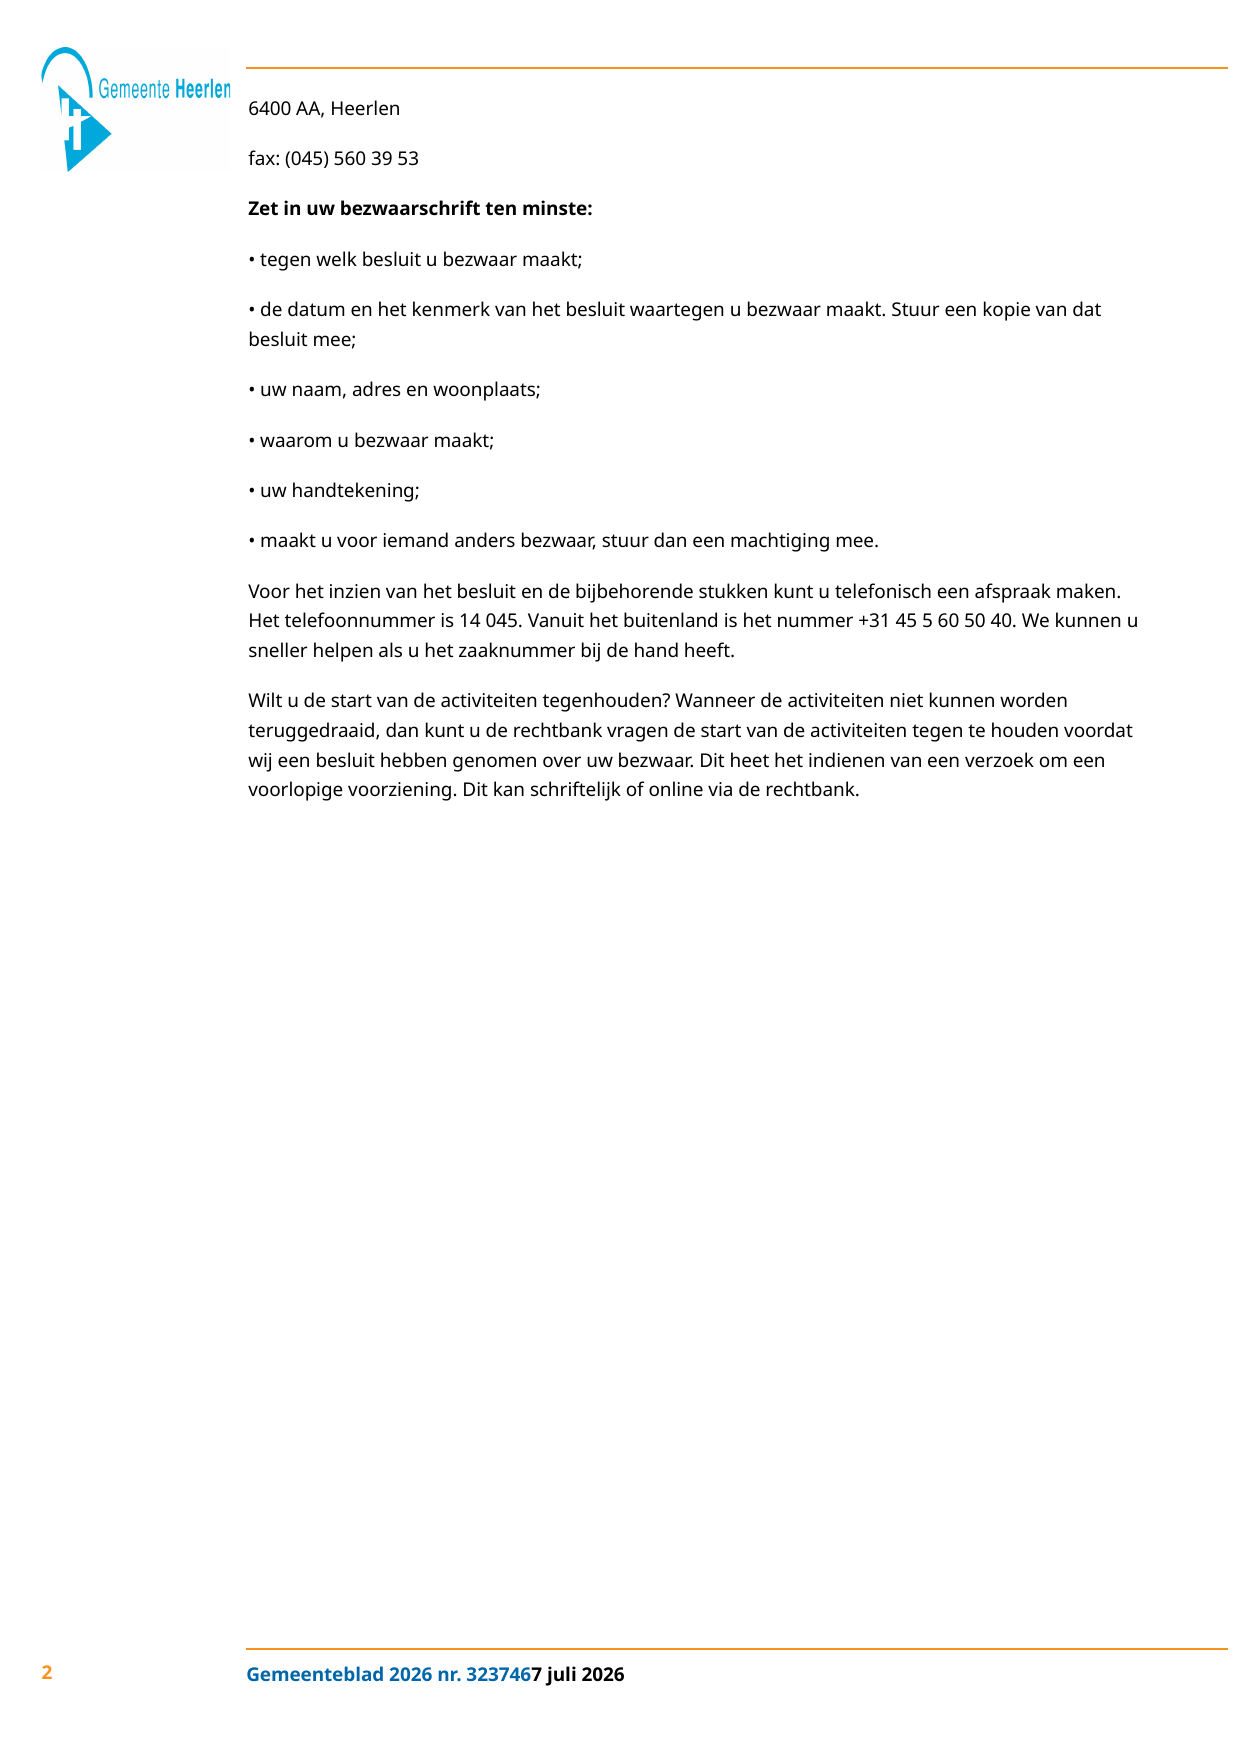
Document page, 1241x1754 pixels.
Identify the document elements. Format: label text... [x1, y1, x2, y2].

text • maakt u voor iemand anders bezwaar, stuur dan een machtiging mee. [248, 528, 1152, 553]
text Voor het inzien van het besluit en de bijbehorende stukken kunt u telefonisch een afspraak maken. Het telefoonnummer is 14 045. Vanuit het buitenland is het nummer +31 45 5 60 50 40. We kunnen u sneller helpen als u het zaaknummer bij de hand heeft. [248, 578, 1152, 663]
text • waarom u bezwaar maakt; [248, 427, 1152, 453]
text • tegen welk besluit u bezwaar maakt; [248, 246, 1152, 272]
text Wilt u de start van de activiteiten tegenhouden? Wanneer de activiteiten niet kunnen worden teruggedraaid, dan kunt u de rechtbank vragen de start van de activiteiten tegen te houden voordat wij een besluit hebben genomen over uw bezwaar. Dit heet het indienen van een verzoek om een voorlopige voorziening. Dit kan schriftelijk of online via de rechtbank. [248, 688, 1152, 802]
text • de datum en het kenmerk van het besluit waartegen u bezwaar maakt. Stuur een kopie van dat besluit mee; [248, 296, 1152, 352]
picture [41, 47, 59, 70]
text Zet in uw bezwaarschrift ten minste: [248, 196, 1152, 221]
text • uw handtekening; [248, 477, 1152, 503]
text • uw naam, adres en woonplaats; [248, 376, 1152, 402]
picture [41, 47, 231, 172]
text 6400 AA, Heerlen [248, 95, 1152, 121]
text fax: (045) 560 39 53 [248, 145, 1152, 171]
